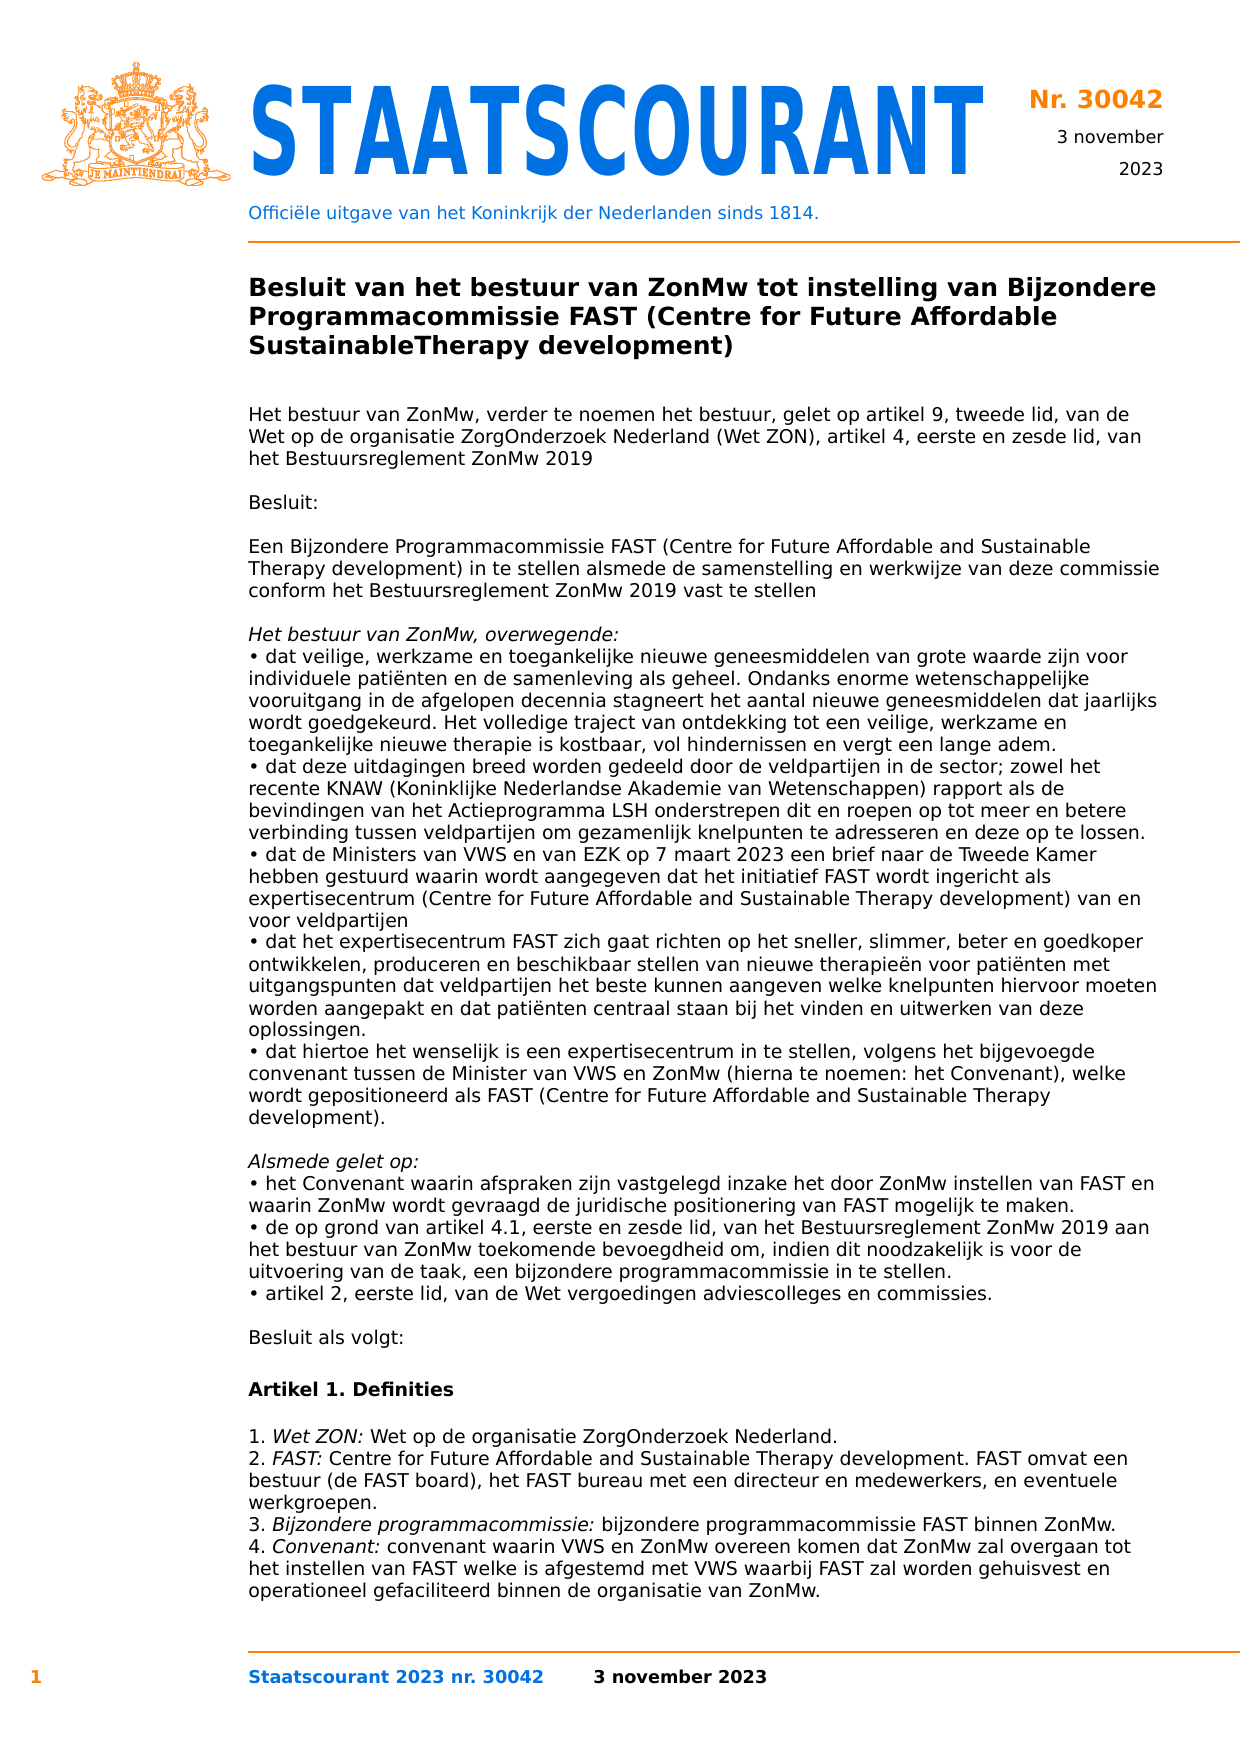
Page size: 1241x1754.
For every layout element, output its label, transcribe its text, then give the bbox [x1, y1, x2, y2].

table_header [25, 62, 248, 241]
text 1. Wet ZON: Wet op de organisatie ZorgOnderzoek Nederland. [248, 1426, 1163, 1448]
text • dat hiertoe het wenselijk is een expertisecentrum in te stellen, volgens het bijgevoegde convenant tussen de Minister van VWS en ZonMw (hierna te noemen: het Convenant), welke wordt gepositioneerd als FAST (Centre for Future Affordable and Sustainable Therapy development). [248, 1041, 1163, 1129]
subtitle Besluit van het bestuur van ZonMw tot instelling van Bijzondere Programmacommissie FAST (Centre for Future Affordable SustainableTherapy development) [248, 273, 1163, 361]
table_header Nr. 30042 [998, 62, 1240, 121]
table_cell Officiële uitgave van het Koninkrijk der Nederlanden sinds 1814. [248, 203, 1240, 241]
text • dat de Ministers van VWS en van EZK op 7 maart 2023 een brief naar de Tweede Kamer hebben gestuurd waarin wordt aangegeven dat het initiatief FAST wordt ingericht als expertisecentrum (Centre for Future Affordable and Sustainable Therapy development) van en voor veldpartijen [248, 843, 1163, 931]
text 2. FAST: Centre for Future Affordable and Sustainable Therapy development. FAST omvat een bestuur (de FAST board), het FAST bureau met een directeur en medewerkers, en eventuele werkgroepen. [248, 1448, 1163, 1514]
text • dat veilige, werkzame en toegankelijke nieuwe geneesmiddelen van grote waarde zijn voor individuele patiënten en de samenleving als geheel. Ondanks enorme wetenschappelijke vooruitgang in de afgelopen decennia stagneert het aantal nieuwe geneesmiddelen dat jaarlijks wordt goedgekeurd. Het volledige traject van ontdekking tot een veilige, werkzame en toegankelijke nieuwe therapie is kostbaar, vol hindernissen en vergt een lange adem. [248, 646, 1163, 756]
subtitle Artikel 1. Definities [248, 1379, 1163, 1401]
text Alsmede gelet op: [248, 1151, 1163, 1173]
text Het bestuur van ZonMw, verder te noemen het bestuur, gelet op artikel 9, tweede lid, van de Wet op de organisatie ZorgOnderzoek Nederland (Wet ZON), artikel 4, eerste en zesde lid, van het Bestuursreglement ZonMw 2019 [248, 404, 1163, 470]
text • dat deze uitdagingen breed worden gedeeld door de veldpartijen in de sector; zowel het recente KNAW (Koninklijke Nederlandse Akademie van Wetenschappen) rapport als de bevindingen van het Actieprogramma LSH onderstrepen dit en roepen op tot meer en betere verbinding tussen veldpartijen om gezamenlijk knelpunten te adresseren en deze op te lossen. [248, 756, 1163, 843]
text • het Convenant waarin afspraken zijn vastgelegd inzake het door ZonMw instellen van FAST en waarin ZonMw wordt gevraagd de juridische positionering van FAST mogelijk te maken. [248, 1173, 1163, 1217]
text 3. Bijzondere programmacommissie: bijzondere programmacommissie FAST binnen ZonMw. [248, 1514, 1163, 1536]
text • dat het expertisecentrum FAST zich gaat richten op het sneller, slimmer, beter en goedkoper ontwikkelen, produceren en beschikbaar stellen van nieuwe therapieën voor patiënten met uitgangspunten dat veldpartijen het beste kunnen aangeven welke knelpunten hiervoor moeten worden aangepakt en dat patiënten centraal staan bij het vinden en uitwerken van deze oplossingen. [248, 931, 1163, 1041]
picture [41, 62, 231, 186]
table_cell 3 november [998, 121, 1240, 153]
text • de op grond van artikel 4.1, eerste en zesde lid, van het Bestuursreglement ZonMw 2019 aan het bestuur van ZonMw toekomende bevoegdheid om, indien dit noodzakelijk is voor de uitvoering van de taak, een bijzondere programmacommissie in te stellen. [248, 1217, 1163, 1283]
text Besluit: [248, 492, 1163, 514]
text Het bestuur van ZonMw, overwegende: [248, 624, 1163, 646]
text 4. Convenant: convenant waarin VWS en ZonMw overeen komen dat ZonMw zal overgaan tot het instellen van FAST welke is afgestemd met VWS waarbij FAST zal worden gehuisvest en operationeel gefaciliteerd binnen de organisatie van ZonMw. [248, 1536, 1163, 1602]
table_cell 2023 [998, 153, 1240, 203]
text Besluit als volgt: [248, 1327, 1163, 1349]
table_header STAATSCOURANT [248, 62, 998, 203]
text • artikel 2, eerste lid, van de Wet vergoedingen adviescolleges en commissies. [248, 1283, 1163, 1305]
text Een Bijzondere Programmacommissie FAST (Centre for Future Affordable and Sustainable Therapy development) in te stellen alsmede de samenstelling en werkwijze van deze commissie conform het Bestuursreglement ZonMw 2019 vast te stellen [248, 536, 1163, 602]
